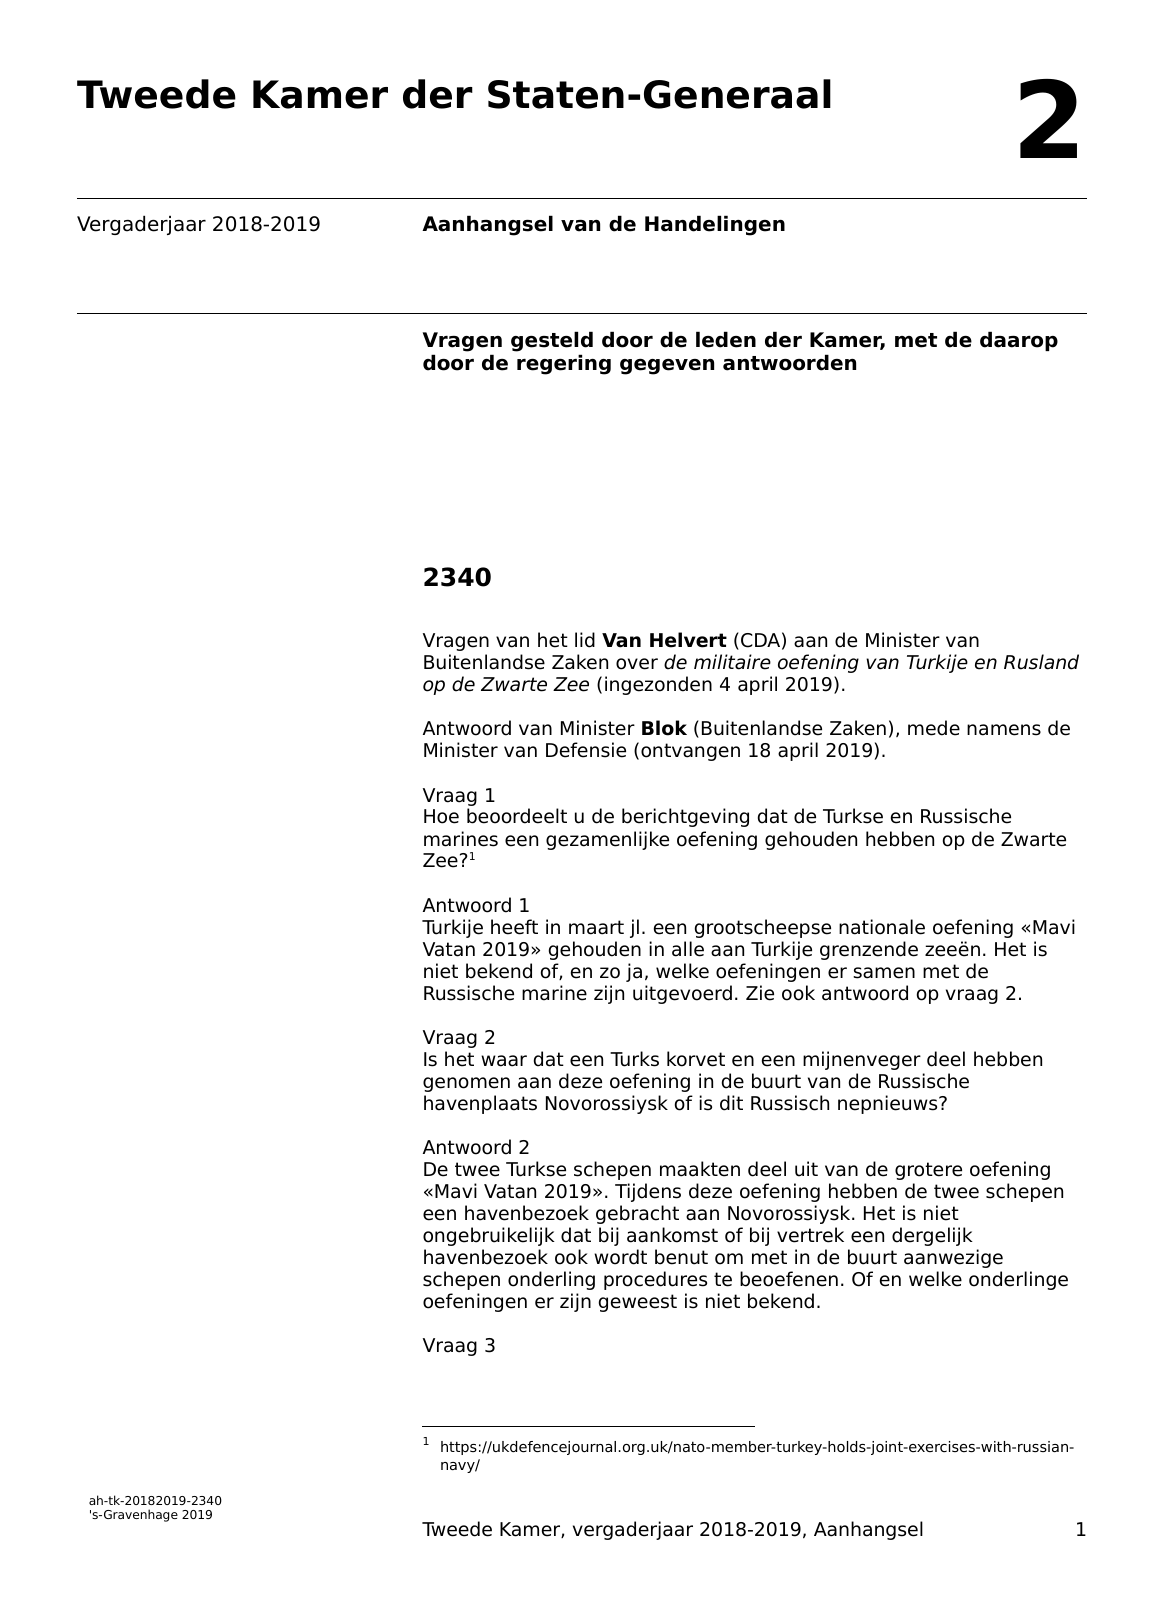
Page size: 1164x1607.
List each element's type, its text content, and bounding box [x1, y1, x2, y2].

text 's-Gravenhage 2019 [88, 1508, 323, 1522]
text ah-tk-20182019-2340 [88, 1494, 323, 1508]
text 2340 [422, 563, 1087, 592]
text Vraag 2 [422, 1027, 1087, 1049]
text Vraag 3 [422, 1335, 1087, 1357]
text Turkije heeft in maart jl. een grootscheepse nationale oefening «Mavi Vatan 2019» gehouden in alle aan Turkije grenzende zeeën. Het is niet bekend of, en zo ja, welke oefeningen er samen met de Russische marine zijn uitgevoerd. Zie ook antwoord op vraag 2. [422, 917, 1087, 1004]
table_cell [77, 314, 422, 375]
table_header Tweede Kamer der Staten-Generaal [77, 59, 886, 198]
text Vragen van het lid Van Helvert (CDA) aan de Minister van Buitenlandse Zaken over de militaire oefening van Turkije en Rusland op de Zwarte Zee (ingezonden 4 april 2019). [422, 630, 1087, 696]
text Vraag 1 [422, 784, 1087, 806]
text De twee Turkse schepen maakten deel uit van de grotere oefening «Mavi Vatan 2019». Tijdens deze oefening hebben de twee schepen een havenbezoek gebracht aan Novorossiysk. Het is niet ongebruikelijk dat bij aankomst of bij vertrek een dergelijk havenbezoek ook wordt benut om met in de buurt aanwezige schepen onderling procedures te beoefenen. Of en welke onderlinge oefeningen er zijn geweest is niet bekend. [422, 1159, 1087, 1313]
text Antwoord van Minister Blok (Buitenlandse Zaken), mede namens de Minister van Defensie (ontvangen 18 april 2019). [422, 718, 1087, 762]
table_cell Vragen gesteld door de leden der Kamer, met de daarop door de regering gegeven antwoorden [422, 314, 1087, 375]
table_header 2 [886, 59, 1087, 198]
text Hoe beoordeelt u de berichtgeving dat de Turkse en Russische marines een gezamenlijke oefening gehouden hebben op de Zwarte Zee? [422, 806, 1087, 872]
text Antwoord 1 [422, 894, 1087, 917]
text https://ukdefencejournal.org.uk/nato-member-turkey-holds-joint-exercises-with-russian-navy/ [422, 1435, 1087, 1474]
table_cell Vergaderjaar 2018-2019 [77, 199, 422, 313]
text Is het waar dat een Turks korvet en een mijnenveger deel hebben genomen aan deze oefening in de buurt van de Russische havenplaats Novorossiysk of is dit Russisch nepnieuws? [422, 1049, 1087, 1114]
text Antwoord 2 [422, 1137, 1087, 1159]
table_cell Aanhangsel van de Handelingen [422, 199, 1087, 313]
